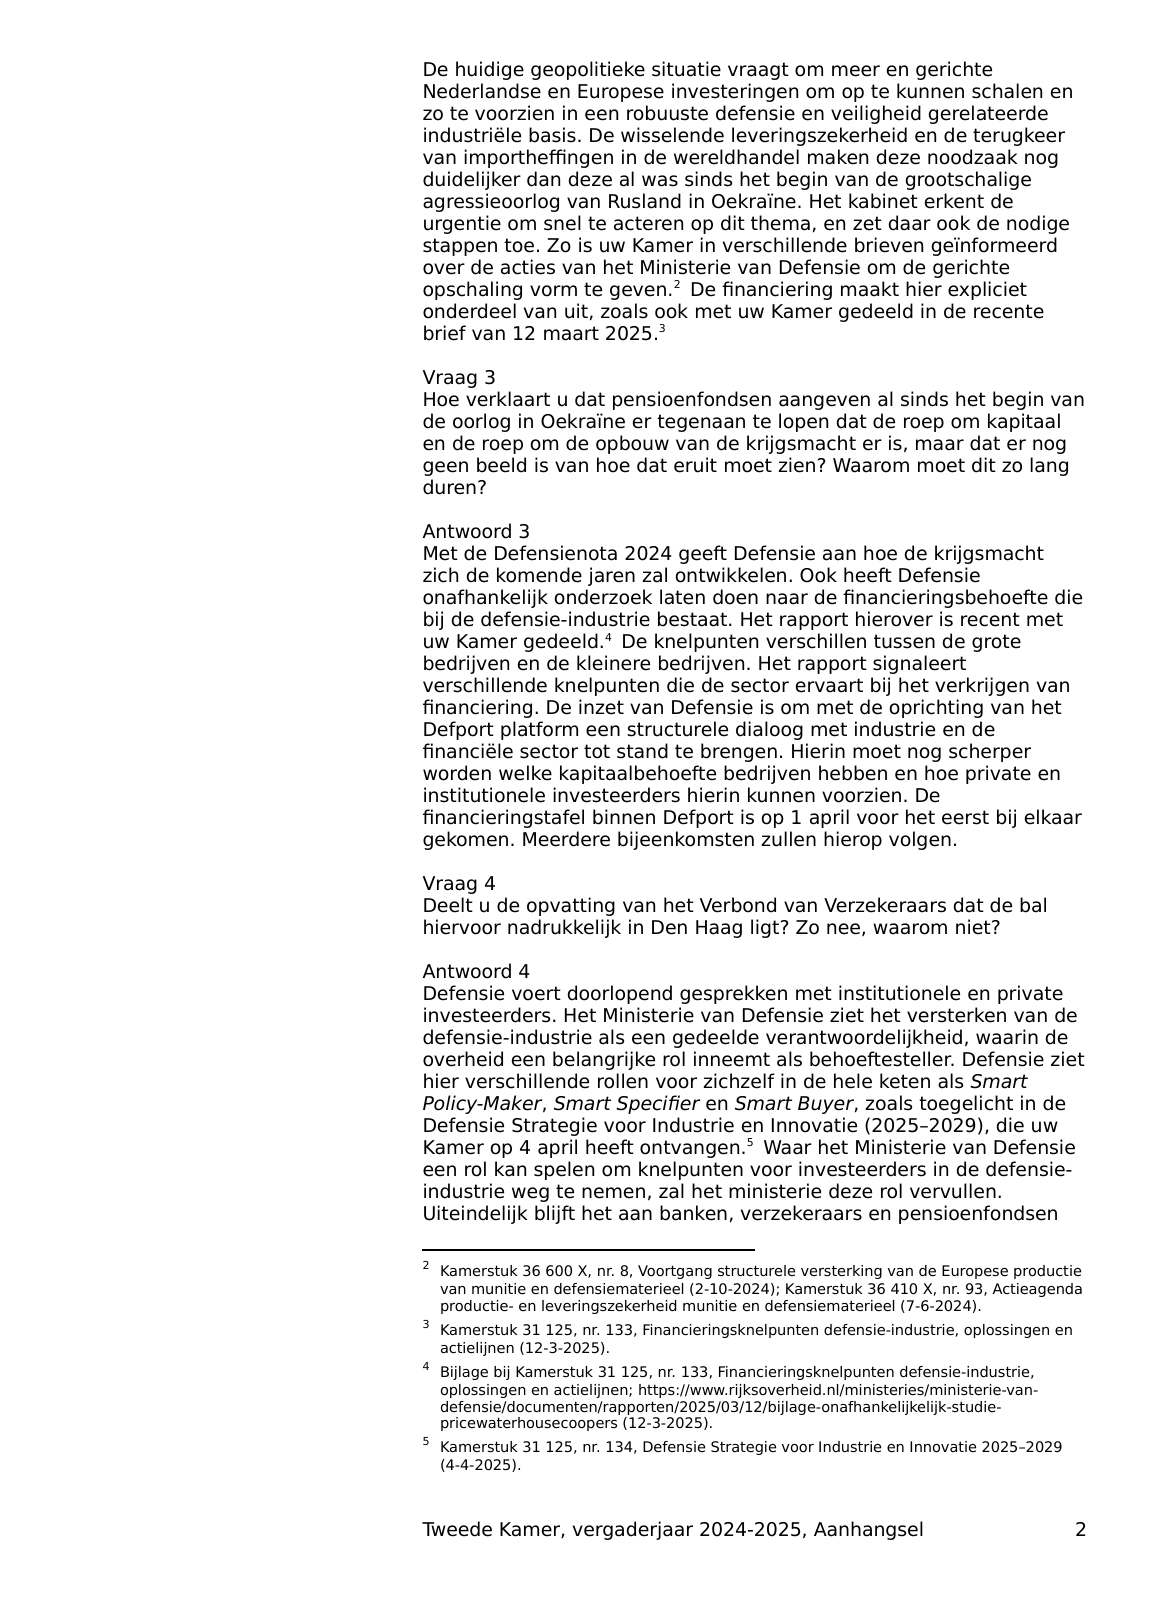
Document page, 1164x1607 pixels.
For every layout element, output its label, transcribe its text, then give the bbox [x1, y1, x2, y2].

text Antwoord 4 [422, 961, 1087, 983]
text De huidige geopolitieke situatie vraagt om meer en gerichte Nederlandse en Europese investeringen om op te kunnen schalen en zo te voorzien in een robuuste defensie en veiligheid gerelateerde industriële basis. De wisselende leveringszekerheid en de terugkeer van importheffingen in de wereldhandel maken deze noodzaak nog duidelijker dan deze al was sinds het begin van de grootschalige agressieoorlog van Rusland in Oekraïne. Het kabinet erkent de urgentie om snel te acteren op dit thema, en zet daar ook de nodige stappen toe. Zo is uw Kamer in verschillende brieven geïnformeerd over de acties van het Ministerie van Defensie om de gerichte opschaling vorm te geven. De financiering maakt hier expliciet onderdeel van uit, zoals ook met uw Kamer gedeeld in de recente brief van 12 maart 2025. [422, 59, 1087, 345]
text Deelt u de opvatting van het Verbond van Verzekeraars dat de bal hiervoor nadrukkelijk in Den Haag ligt? Zo nee, waarom niet? [422, 895, 1087, 939]
text Kamerstuk 31 125, nr. 133, Financieringsknelpunten defensie-industrie, oplossingen en actielijnen (12-3-2025). [422, 1318, 1087, 1357]
text Vraag 4 [422, 873, 1087, 895]
text Antwoord 3 [422, 521, 1087, 543]
text Met de Defensienota 2024 geeft Defensie aan hoe de krijgsmacht zich de komende jaren zal ontwikkelen. Ook heeft Defensie onafhankelijk onderzoek laten doen naar de financieringsbehoefte die bij de defensie-industrie bestaat. Het rapport hierover is recent met uw Kamer gedeeld. De knelpunten verschillen tussen de grote bedrijven en de kleinere bedrijven. Het rapport signaleert verschillende knelpunten die de sector ervaart bij het verkrijgen van financiering. De inzet van Defensie is om met de oprichting van het Defport platform een structurele dialoog met industrie en de financiële sector tot stand te brengen. Hierin moet nog scherper worden welke kapitaalbehoefte bedrijven hebben en hoe private en institutionele investeerders hierin kunnen voorzien. De financieringstafel binnen Defport is op 1 april voor het eerst bij elkaar gekomen. Meerdere bijeenkomsten zullen hierop volgen. [422, 543, 1087, 851]
text Bijlage bij Kamerstuk 31 125, nr. 133, Financieringsknelpunten defensie-industrie, oplossingen en actielijnen; https://www.rijksoverheid.nl/ministeries/ministerie-van-defensie/documenten/rapporten/2025/03/12/bijlage-onafhankelijkelijk-studie-pricewaterhousecoopers (12-3-2025). [422, 1360, 1087, 1432]
text Hoe verklaart u dat pensioenfondsen aangeven al sinds het begin van de oorlog in Oekraïne er tegenaan te lopen dat de roep om kapitaal en de roep om de opbouw van de krijgsmacht er is, maar dat er nog geen beeld is van hoe dat eruit moet zien? Waarom moet dit zo lang duren? [422, 389, 1087, 499]
text Kamerstuk 36 600 X, nr. 8, Voortgang structurele versterking van de Europese productie van munitie en defensiematerieel (2-10-2024); Kamerstuk 36 410 X, nr. 93, Actieagenda productie- en leveringszekerheid munitie en defensiematerieel (7-6-2024). [422, 1259, 1087, 1315]
text Vraag 3 [422, 367, 1087, 389]
text Kamerstuk 31 125, nr. 134, Defensie Strategie voor Industrie en Innovatie 2025–2029 (4-4-2025). [422, 1435, 1087, 1474]
text Defensie voert doorlopend gesprekken met institutionele en private investeerders. Het Ministerie van Defensie ziet het versterken van de defensie-industrie als een gedeelde verantwoordelijkheid, waarin de overheid een belangrijke rol inneemt als behoeftesteller. Defensie ziet hier verschillende rollen voor zichzelf in de hele keten als Smart Policy-Maker, Smart Specifier en Smart Buyer, zoals toegelicht in de Defensie Strategie voor Industrie en Innovatie (2025–2029), die uw Kamer op 4 april heeft ontvangen. Waar het Ministerie van Defensie een rol kan spelen om knelpunten voor investeerders in de defensie-industrie weg te nemen, zal het ministerie deze rol vervullen. Uiteindelijk blijft het aan banken, verzekeraars en pensioenfondsen [422, 983, 1087, 1225]
